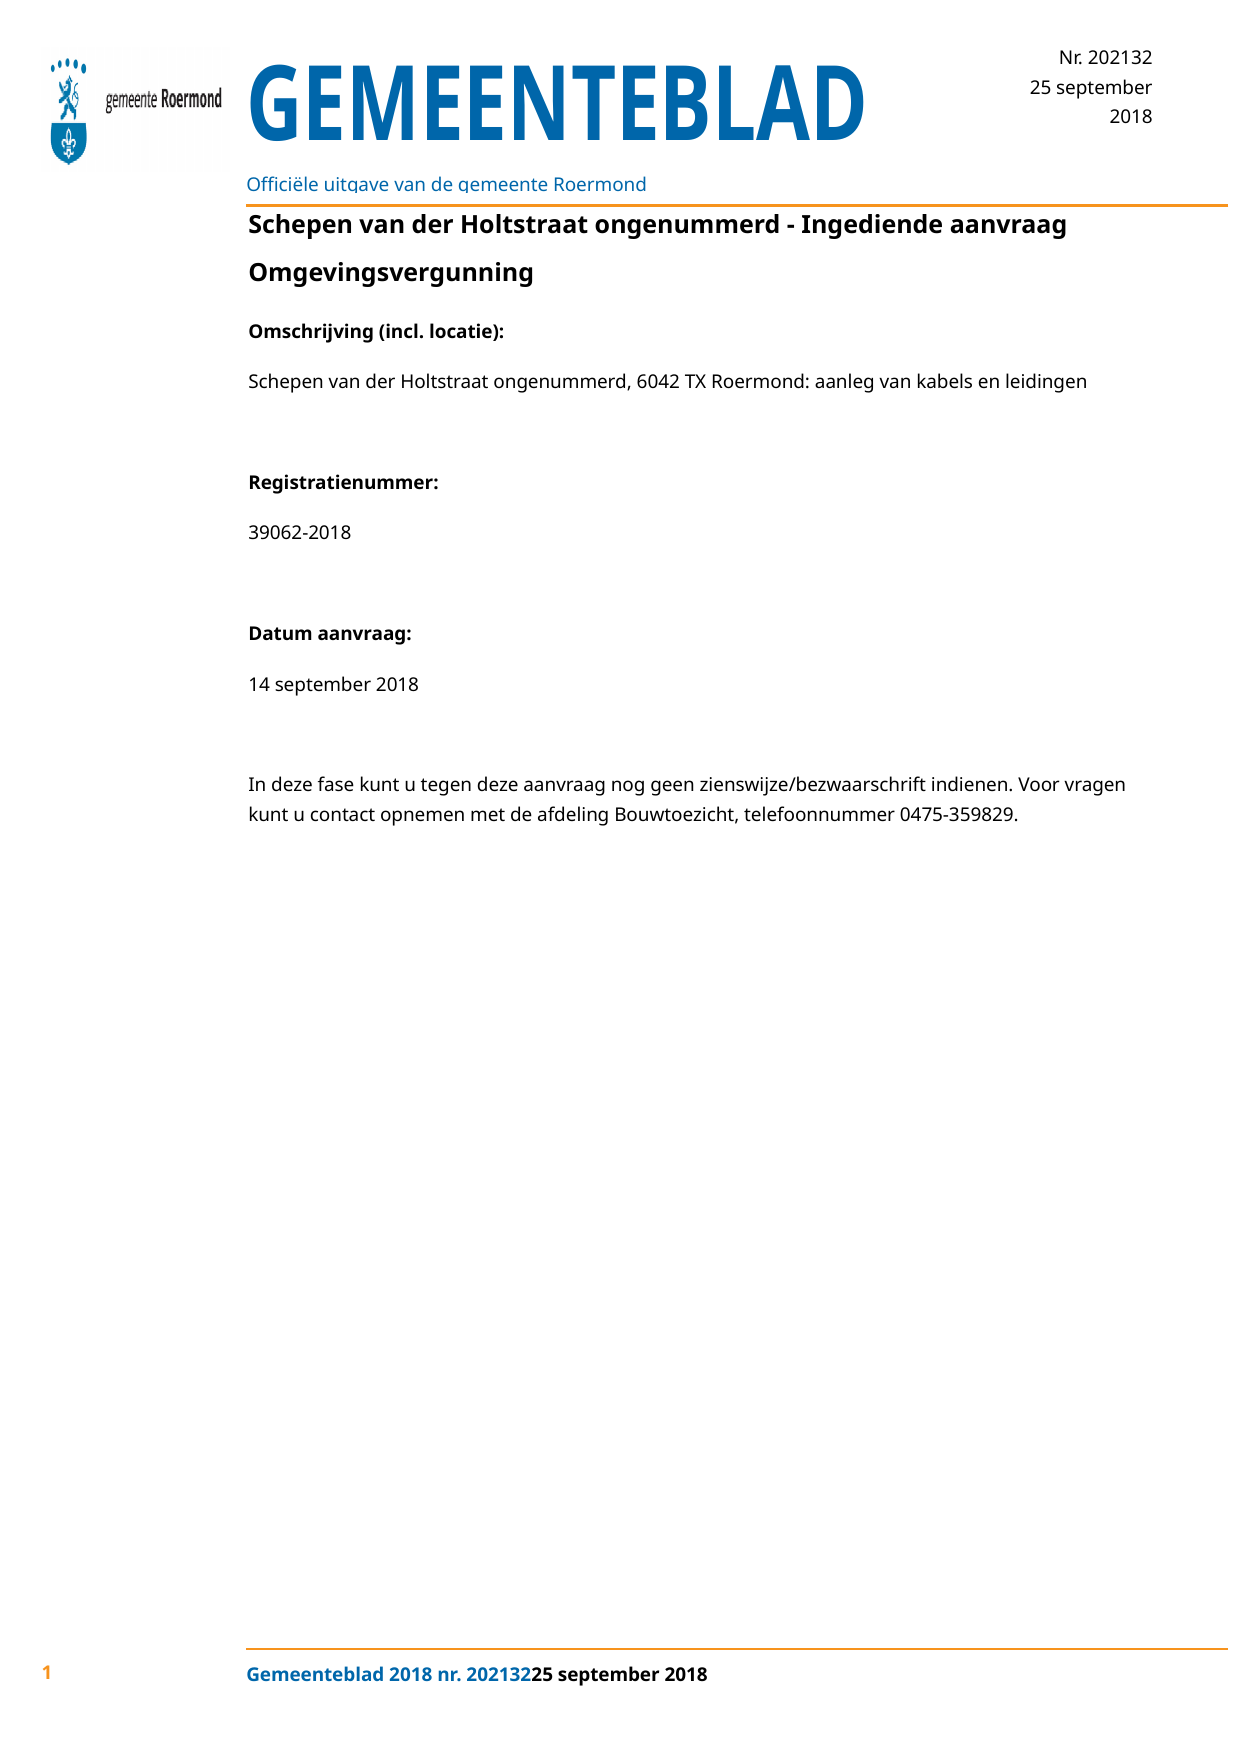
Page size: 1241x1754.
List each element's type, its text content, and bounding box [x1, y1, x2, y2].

text Registratienummer: [248, 469, 1152, 495]
text Omschrijving (incl. locatie): [248, 318, 1152, 344]
picture [41, 47, 231, 172]
text Schepen van der Holtstraat ongenummerd, 6042 TX Roermond: aanleg van kabels en leidingen [248, 368, 1152, 394]
text In deze fase kunt u tegen deze aanvraag nog geen zienswijze/bezwaarschrift indienen. Voor vragen kunt u contact opnemen met de afdeling Bouwtoezicht, telefoonnummer 0475-359829. [248, 772, 1152, 827]
text 39062-2018 [248, 519, 1152, 545]
text Datum aanvraag: [248, 620, 1152, 646]
text Schepen van der Holtstraat ongenummerd - Ingediende aanvraag Omgevingsvergunning [248, 207, 1152, 288]
text 14 september 2018 [248, 671, 1152, 697]
